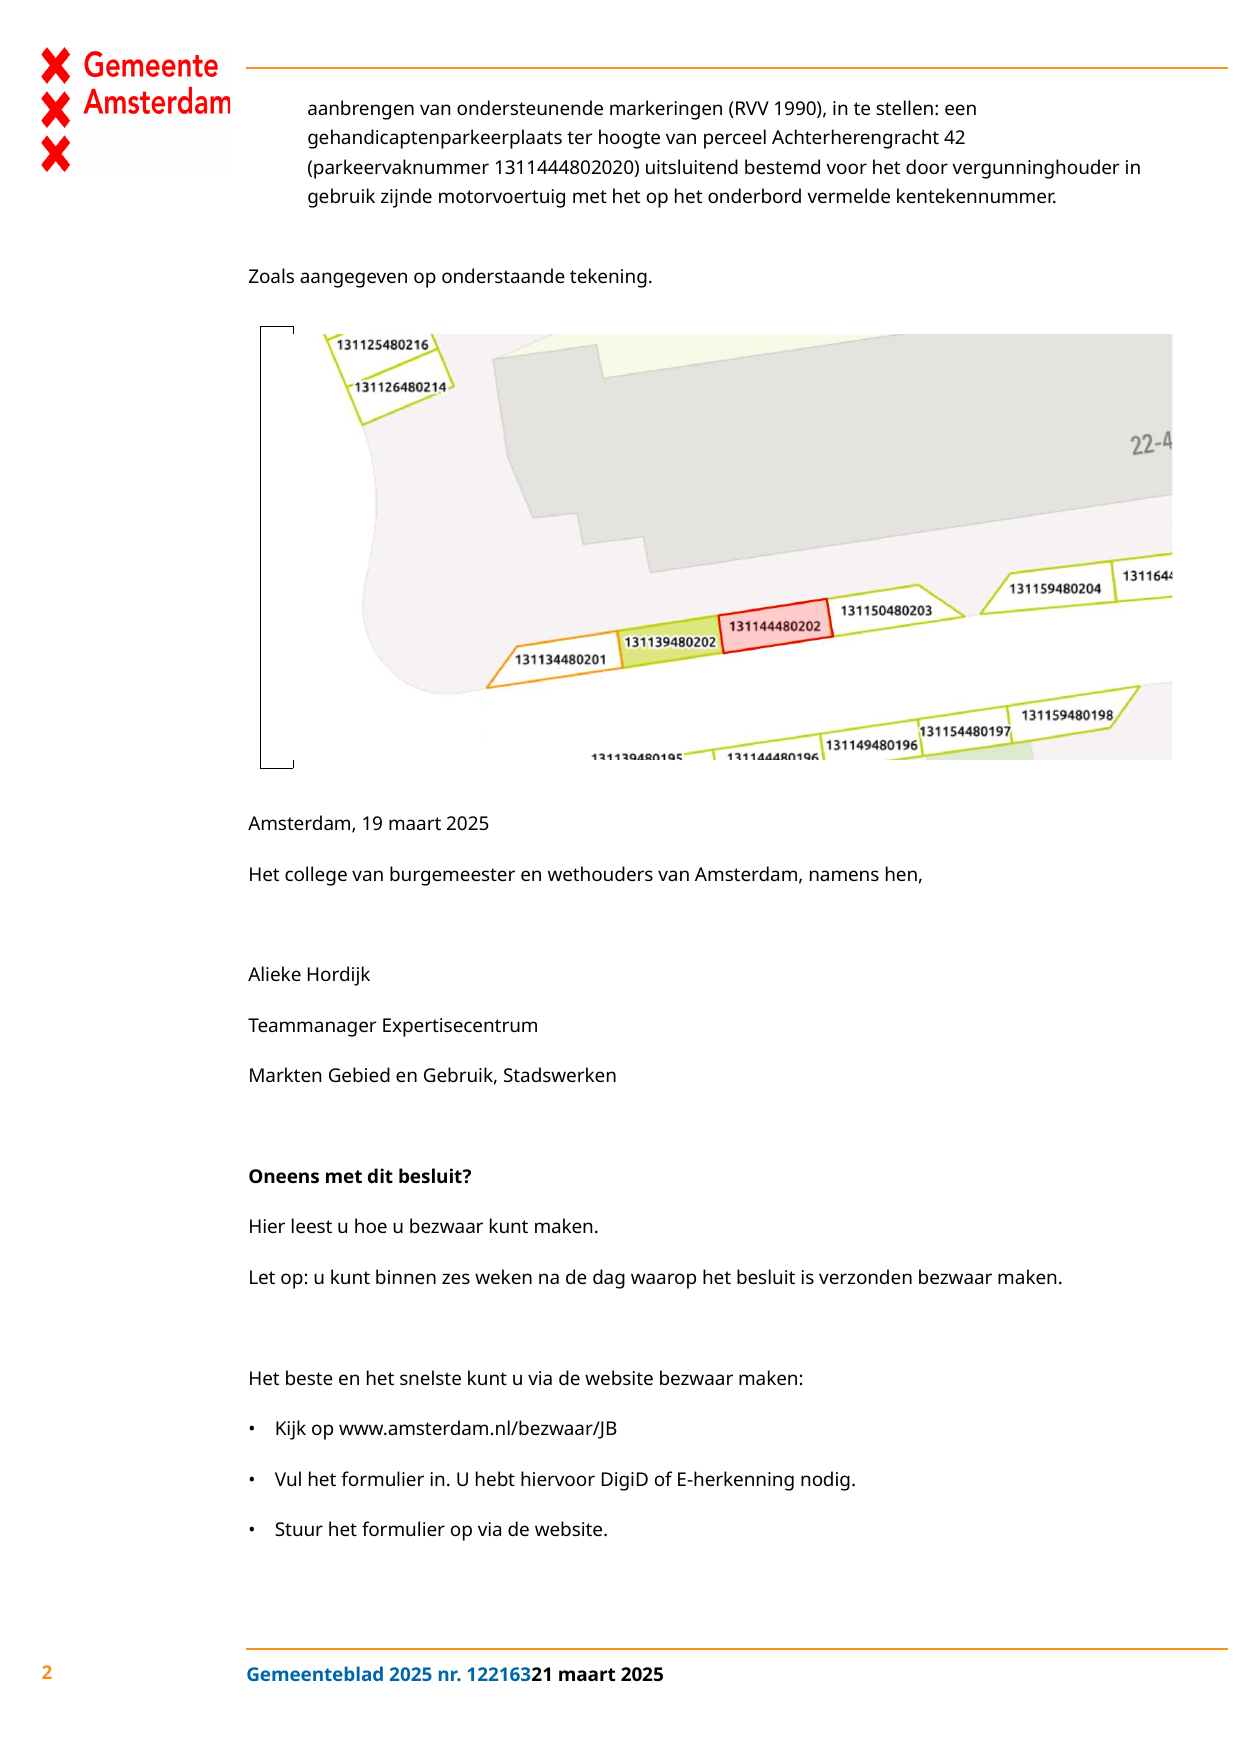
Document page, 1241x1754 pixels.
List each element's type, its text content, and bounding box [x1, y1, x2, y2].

text Het college van burgemeester en wethouders van Amsterdam, namens hen, [248, 861, 1152, 887]
text Alieke Hordijk [248, 962, 1152, 987]
list aanbrengen van ondersteunende markeringen (RVV 1990), in te stellen: een gehandicaptenparkeerplaats ter hoogte van perceel Achterherengracht 42 (parkeervaknummer 1311444802020) uitsluitend bestemd voor het door vergunninghouder in gebruik zijnde motorvoertuig met het op het onderbord vermelde kentekennummer. [248, 95, 1152, 209]
picture [41, 47, 231, 172]
text • Stuur het formulier op via de website. [248, 1516, 1152, 1542]
text Hier leest u hoe u bezwaar kunt maken. [248, 1214, 1152, 1239]
text Teammanager Expertisecentrum [248, 1012, 1152, 1038]
text • Vul het formulier in. U hebt hiervoor DigiD of E-herkenning nodig. [248, 1466, 1152, 1492]
text Zoals aangegeven op onderstaande tekening. [248, 263, 1152, 289]
picture [268, 334, 1173, 760]
text Oneens met dit besluit? [248, 1163, 1152, 1189]
text Markten Gebied en Gebruik, Stadswerken [248, 1062, 1152, 1088]
text Amsterdam, 19 maart 2025 [248, 810, 1152, 836]
text • Kijk op www.amsterdam.nl/bezwaar/JB [248, 1415, 1152, 1441]
text Let op: u kunt binnen zes weken na de dag waarop het besluit is verzonden bezwaar maken. [248, 1264, 1152, 1290]
text Het beste en het snelste kunt u via de website bezwaar maken: [248, 1365, 1152, 1391]
